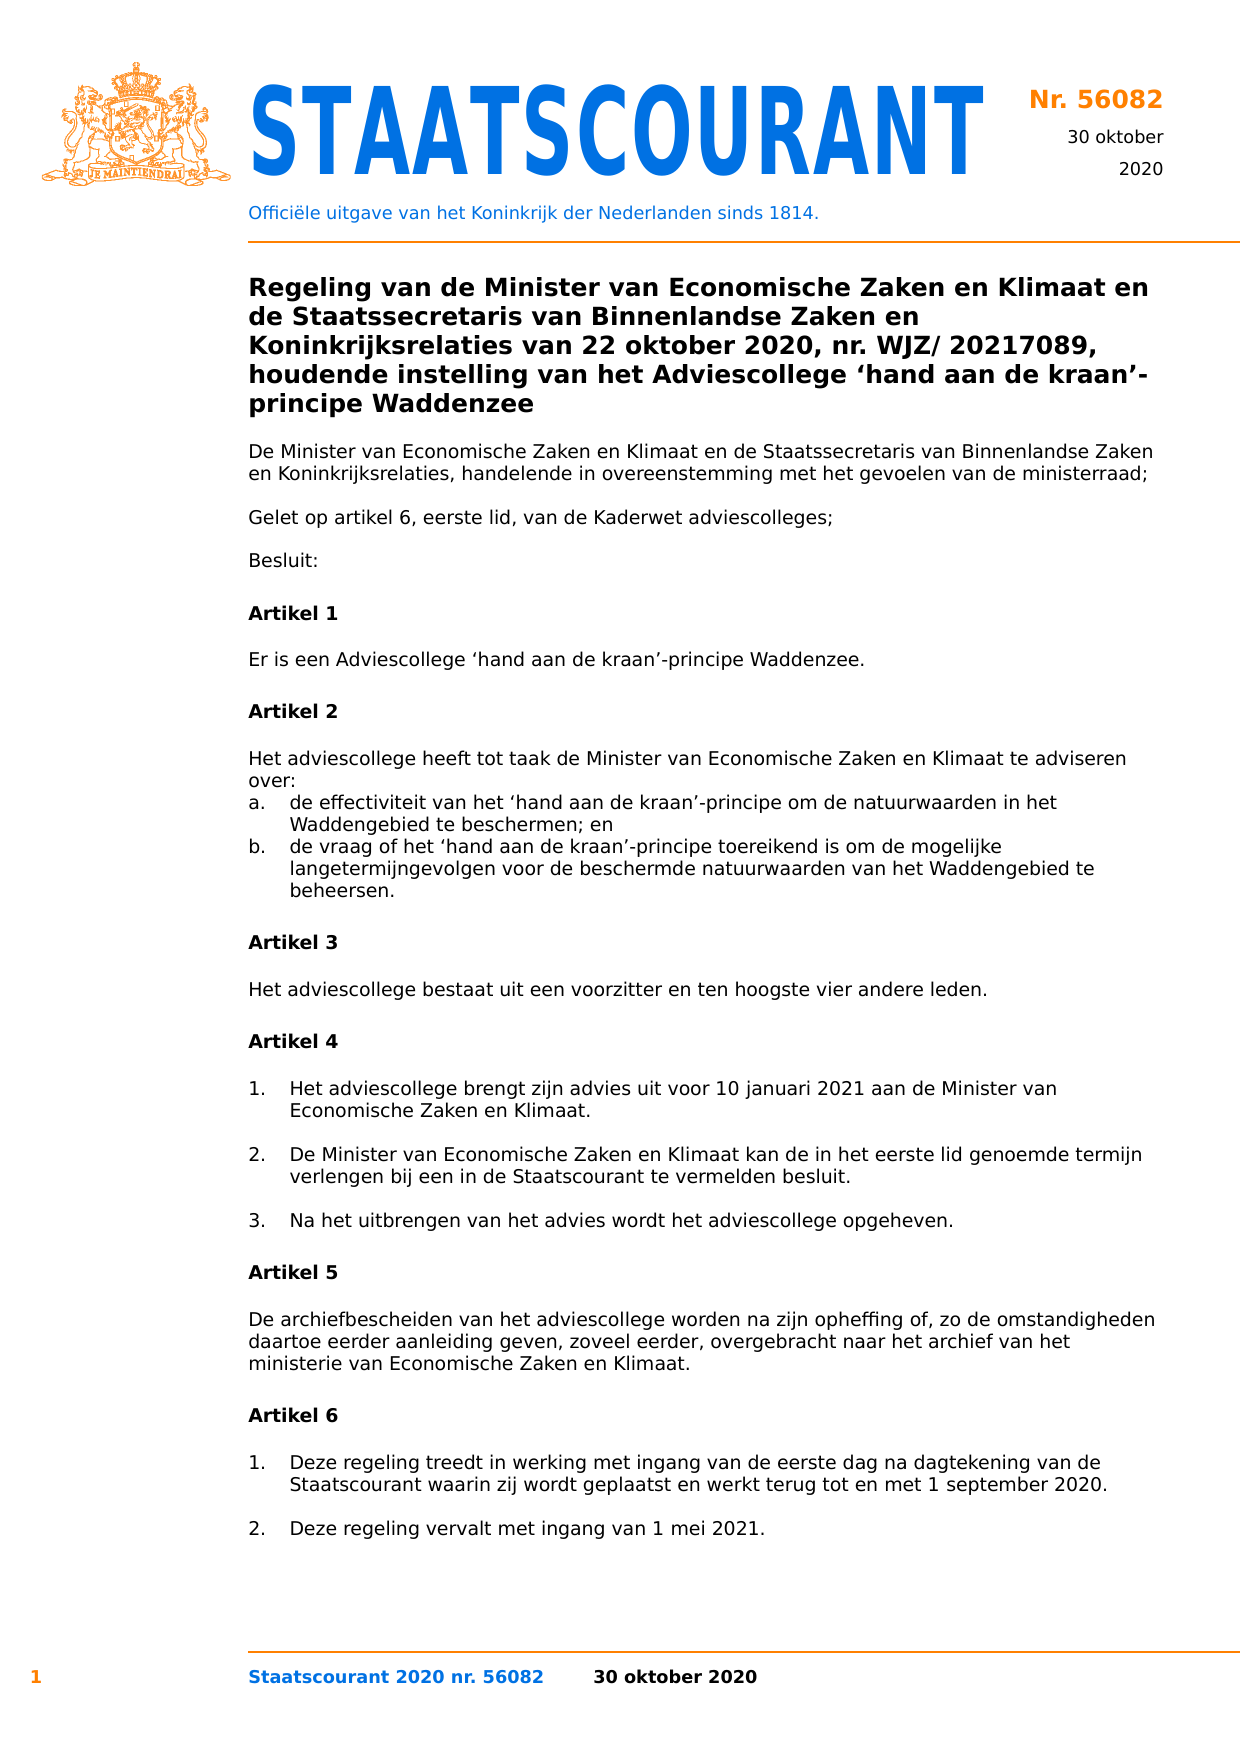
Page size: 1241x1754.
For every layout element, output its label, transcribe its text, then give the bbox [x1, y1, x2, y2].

text 1. Deze regeling treedt in werking met ingang van de eerste dag na dagtekening van de Staatscourant waarin zij wordt geplaatst en werkt terug tot en met 1 september 2020. [248, 1452, 1163, 1496]
text Het adviescollege bestaat uit een voorzitter en ten hoogste vier andere leden. [248, 979, 1163, 1001]
table_cell 30 oktober [998, 121, 1240, 153]
subtitle Artikel 3 [248, 932, 1163, 954]
table_header STAATSCOURANT [248, 62, 998, 203]
subtitle Artikel 1 [248, 602, 1163, 624]
text 2. Deze regeling vervalt met ingang van 1 mei 2021. [248, 1517, 1163, 1539]
text a. de effectiviteit van het ‘hand aan de kraan’-principe om de natuurwaarden in het Waddengebied te beschermen; en [248, 792, 1163, 836]
picture [41, 62, 231, 186]
text 2. De Minister van Economische Zaken en Klimaat kan de in het eerste lid genoemde termijn verlengen bij een in de Staatscourant te vermelden besluit. [248, 1144, 1163, 1188]
table_header Nr. 56082 [998, 62, 1240, 121]
text 1. Het adviescollege brengt zijn advies uit voor 10 januari 2021 aan de Minister van Economische Zaken en Klimaat. [248, 1078, 1163, 1122]
text Het adviescollege heeft tot taak de Minister van Economische Zaken en Klimaat te adviseren over: [248, 748, 1163, 792]
subtitle Regeling van de Minister van Economische Zaken en Klimaat en de Staatssecretaris van Binnenlandse Zaken en Koninkrijksrelaties van 22 oktober 2020, nr. WJZ/ 20217089, houdende instelling van het Adviescollege ‘hand aan de kraan’-principe Waddenzee [248, 273, 1163, 419]
text 3. Na het uitbrengen van het advies wordt het adviescollege opgeheven. [248, 1210, 1163, 1232]
table_cell Officiële uitgave van het Koninkrijk der Nederlanden sinds 1814. [248, 203, 1240, 241]
table_cell 2020 [998, 153, 1240, 203]
subtitle Artikel 5 [248, 1262, 1163, 1284]
text De Minister van Economische Zaken en Klimaat en de Staatssecretaris van Binnenlandse Zaken en Koninkrijksrelaties, handelende in overeenstemming met het gevoelen van de ministerraad; [248, 441, 1163, 485]
table_header [25, 62, 248, 241]
subtitle Artikel 4 [248, 1031, 1163, 1053]
text De archiefbescheiden van het adviescollege worden na zijn opheffing of, zo de omstandigheden daartoe eerder aanleiding geven, zoveel eerder, overgebracht naar het archief van het ministerie van Economische Zaken en Klimaat. [248, 1309, 1163, 1375]
subtitle Artikel 2 [248, 701, 1163, 723]
text Gelet op artikel 6, eerste lid, van de Kaderwet adviescolleges; [248, 507, 1163, 528]
text Er is een Adviescollege ‘hand aan de kraan’-principe Waddenzee. [248, 649, 1163, 671]
text b. de vraag of het ‘hand aan de kraan’-principe toereikend is om de mogelijke langetermijngevolgen voor de beschermde natuurwaarden van het Waddengebied te beheersen. [248, 836, 1163, 902]
subtitle Artikel 6 [248, 1405, 1163, 1427]
text Besluit: [248, 550, 1163, 572]
